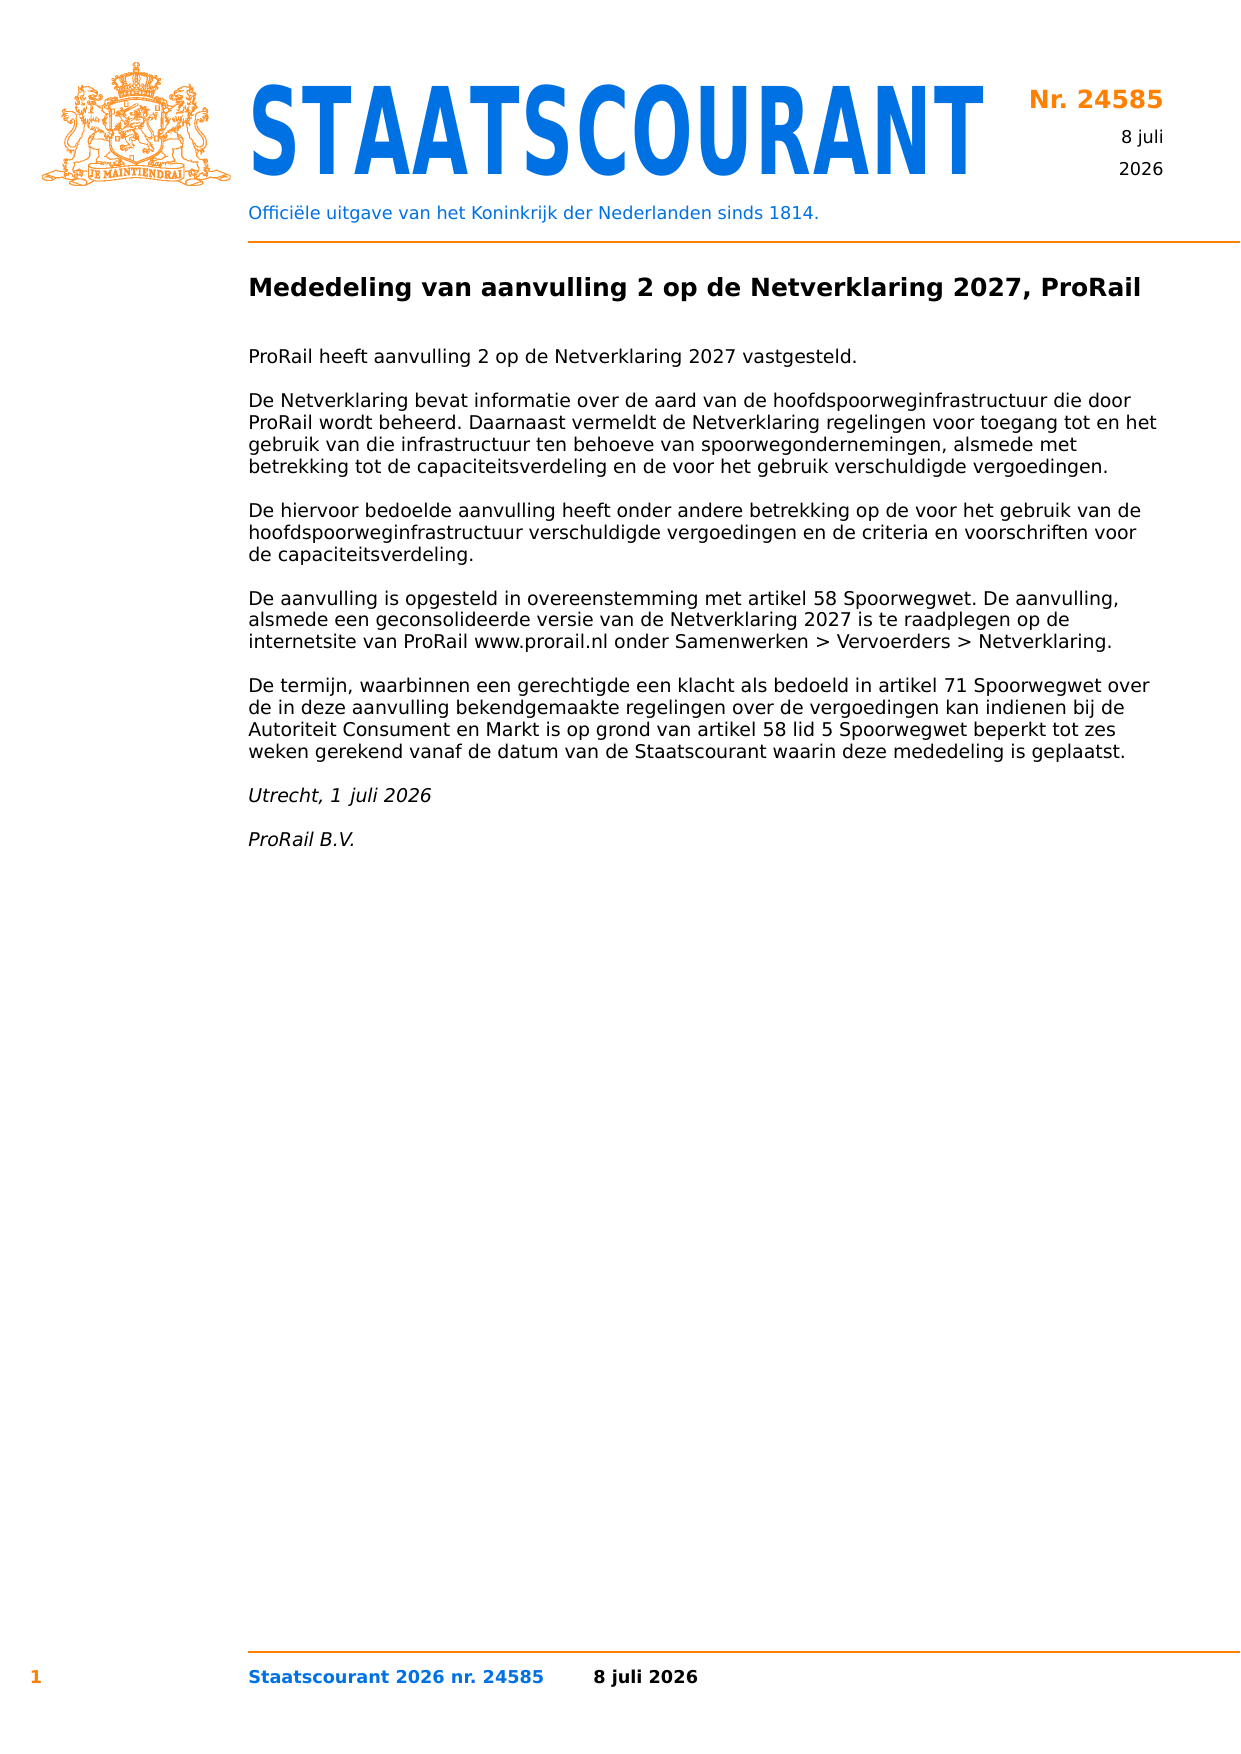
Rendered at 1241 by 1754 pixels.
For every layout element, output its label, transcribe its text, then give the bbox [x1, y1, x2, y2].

table_cell 2026 [998, 153, 1240, 203]
text ProRail B.V. [248, 829, 1163, 851]
picture [41, 62, 231, 186]
table_cell 8 juli [998, 121, 1240, 153]
subtitle Mededeling van aanvulling 2 op de Netverklaring 2027, ProRail [248, 273, 1163, 302]
text Utrecht, 1 juli 2026 [248, 785, 1163, 807]
table_header Nr. 24585 [998, 62, 1240, 121]
table_header [25, 62, 248, 241]
text ProRail heeft aanvulling 2 op de Netverklaring 2027 vastgesteld. [248, 346, 1163, 368]
table_cell Officiële uitgave van het Koninkrijk der Nederlanden sinds 1814. [248, 203, 1240, 241]
text De aanvulling is opgesteld in overeenstemming met artikel 58 Spoorwegwet. De aanvulling, alsmede een geconsolideerde versie van de Netverklaring 2027 is te raadplegen op de internetsite van ProRail www.prorail.nl onder Samenwerken > Vervoerders > Netverklaring. [248, 587, 1163, 653]
text De termijn, waarbinnen een gerechtigde een klacht als bedoeld in artikel 71 Spoorwegwet over de in deze aanvulling bekendgemaakte regelingen over de vergoedingen kan indienen bij de Autoriteit Consument en Markt is op grond van artikel 58 lid 5 Spoorwegwet beperkt tot zes weken gerekend vanaf de datum van de Staatscourant waarin deze mededeling is geplaatst. [248, 675, 1163, 763]
text De hiervoor bedoelde aanvulling heeft onder andere betrekking op de voor het gebruik van de hoofdspoorweginfrastructuur verschuldigde vergoedingen en de criteria en voorschriften voor de capaciteitsverdeling. [248, 499, 1163, 566]
text De Netverklaring bevat informatie over de aard van de hoofdspoorweginfrastructuur die door ProRail wordt beheerd. Daarnaast vermeldt de Netverklaring regelingen voor toegang tot en het gebruik van die infrastructuur ten behoeve van spoorwegondernemingen, alsmede met betrekking tot de capaciteitsverdeling en de voor het gebruik verschuldigde vergoedingen. [248, 390, 1163, 478]
table_header STAATSCOURANT [248, 62, 998, 203]
